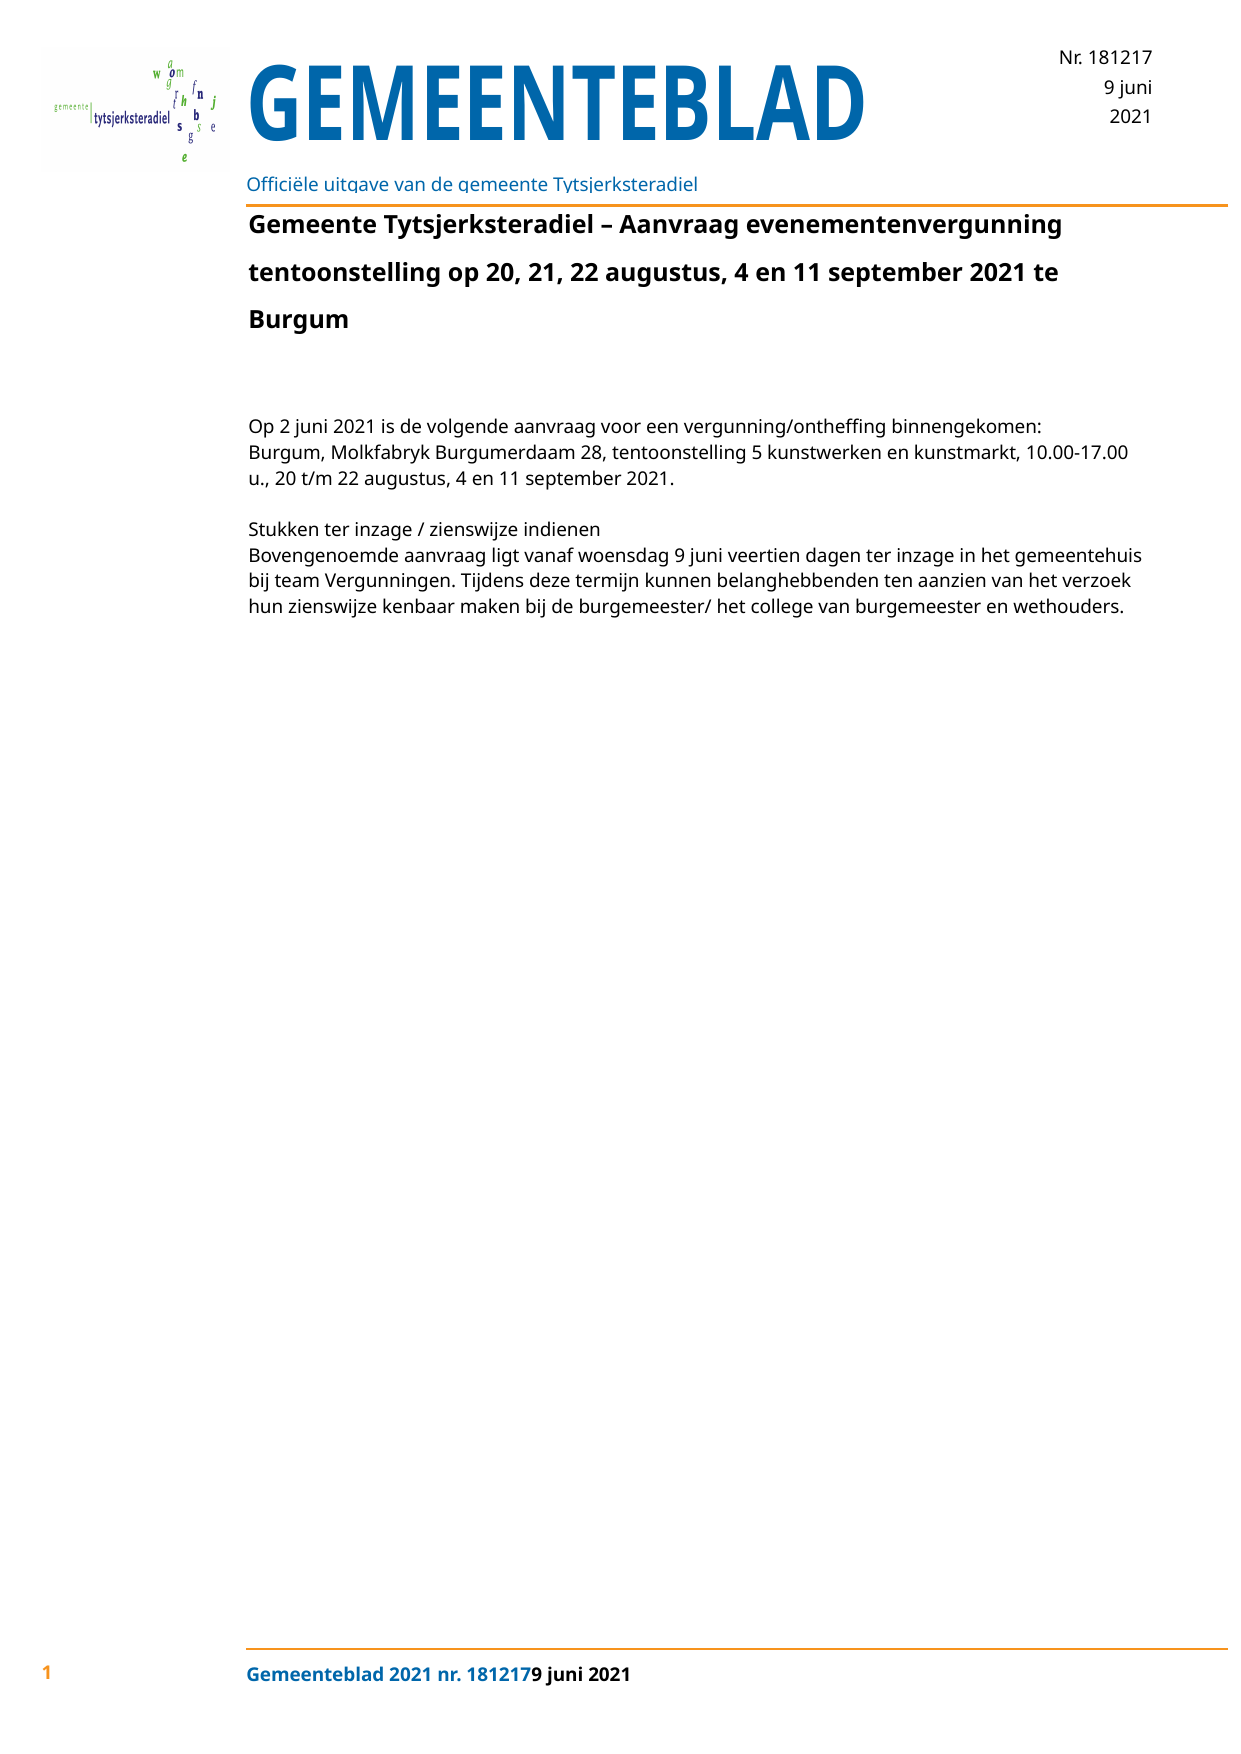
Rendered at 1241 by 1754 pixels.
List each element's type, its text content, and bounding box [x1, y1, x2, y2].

text Op 2 juni 2021 is de volgende aanvraag voor een vergunning/ontheffing binnengekomen: [248, 413, 1152, 439]
picture [41, 47, 231, 172]
text Stukken ter inzage / zienswijze indienen [248, 516, 1152, 542]
text Burgum, Molkfabryk Burgumerdaam 28, tentoonstelling 5 kunstwerken en kunstmarkt, 10.00-17.00 u., 20 t/m 22 augustus, 4 en 11 september 2021. [248, 439, 1152, 491]
text Bovengenoemde aanvraag ligt vanaf woensdag 9 juni veertien dagen ter inzage in het gemeentehuis bij team Vergunningen. Tijdens deze termijn kunnen belanghebbenden ten aanzien van het verzoek hun zienswijze kenbaar maken bij de burgemeester/ het college van burgemeester en wethouders. [248, 542, 1152, 619]
text Gemeente Tytsjerksteradiel – Aanvraag evenementenvergunning tentoonstelling op 20, 21, 22 augustus, 4 en 11 september 2021 te Burgum [248, 207, 1152, 336]
